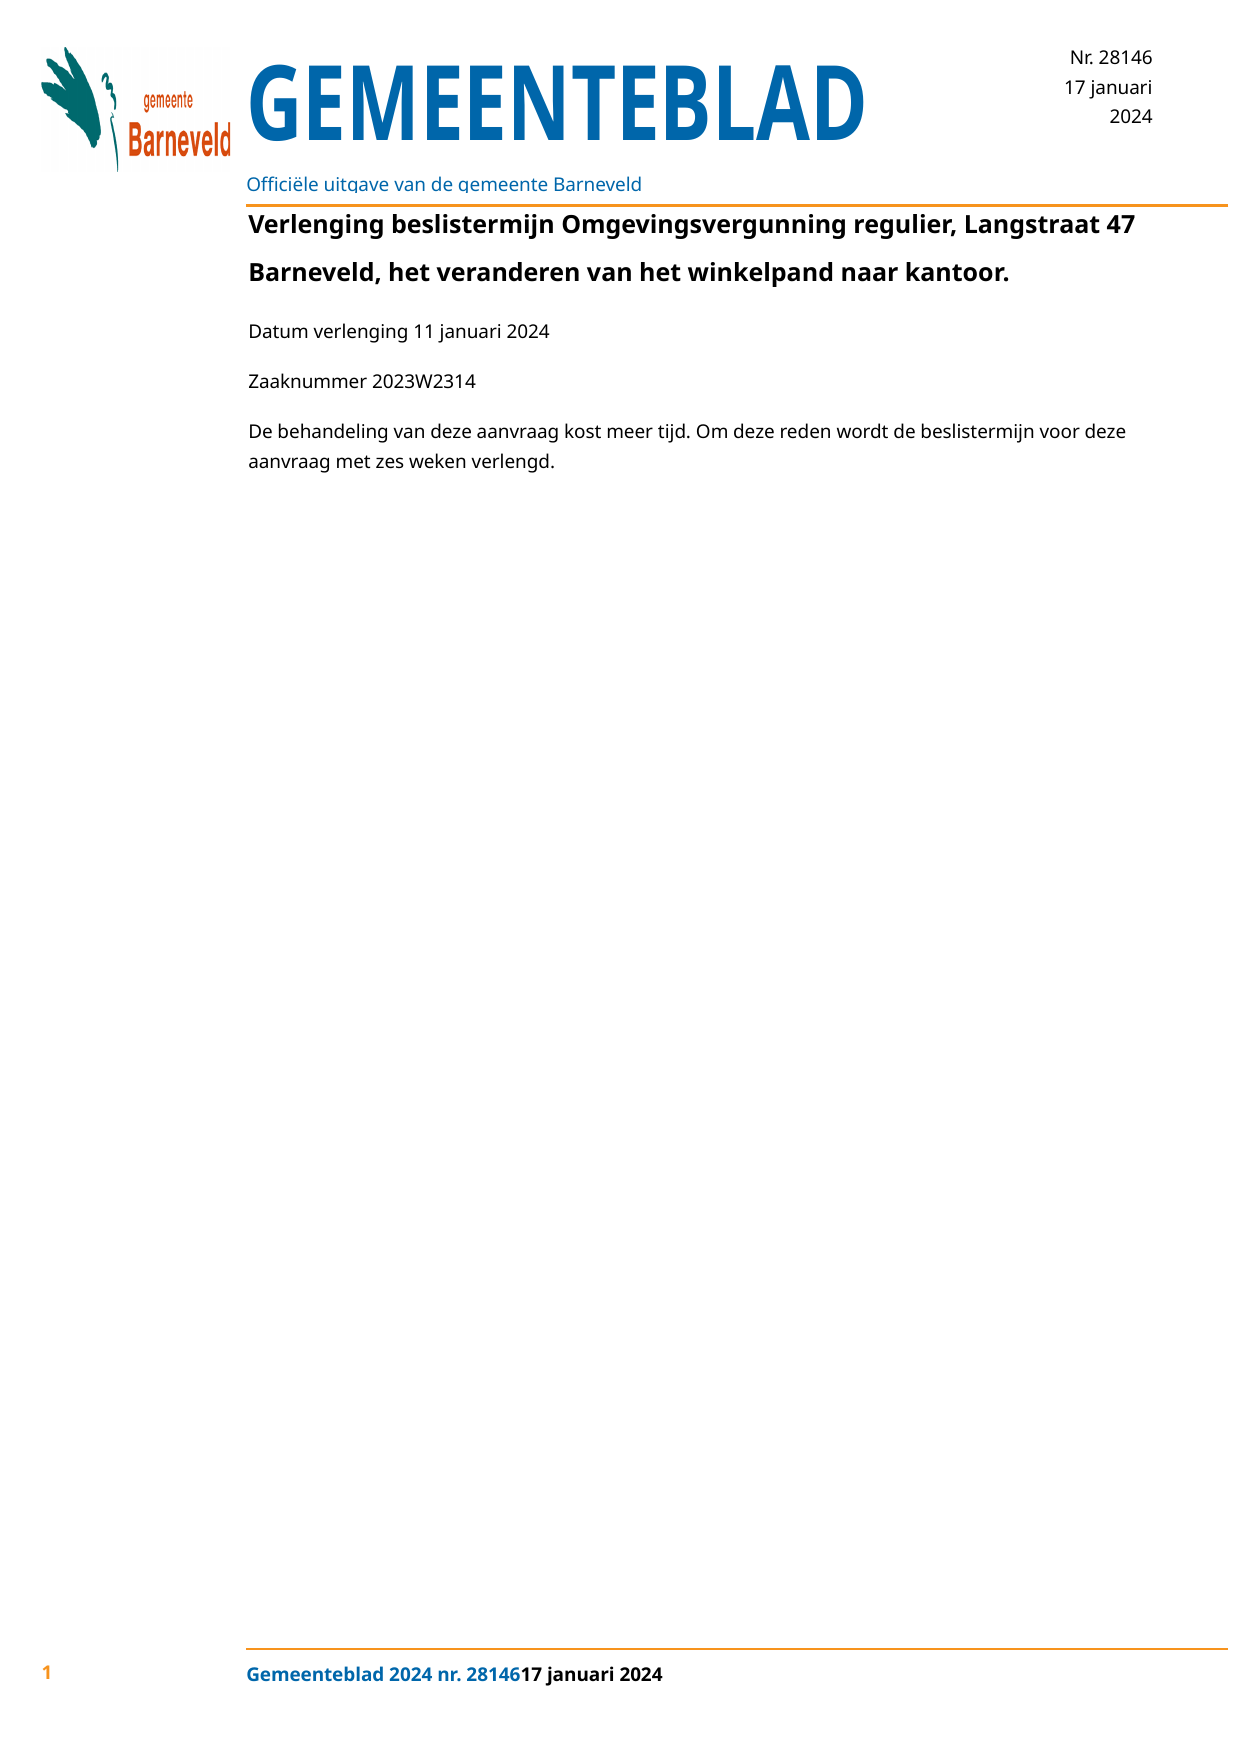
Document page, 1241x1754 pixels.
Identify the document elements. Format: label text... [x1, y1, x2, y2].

text Datum verlenging 11 januari 2024 [248, 318, 1152, 344]
text De behandeling van deze aanvraag kost meer tijd. Om deze reden wordt de beslistermijn voor deze aanvraag met zes weken verlengd. [248, 419, 1152, 474]
text Verlenging beslistermijn Omgevingsvergunning regulier, Langstraat 47 Barneveld, het veranderen van het winkelpand naar kantoor. [248, 207, 1152, 288]
text Zaaknummer 2023W2314 [248, 368, 1152, 394]
picture [41, 47, 231, 172]
